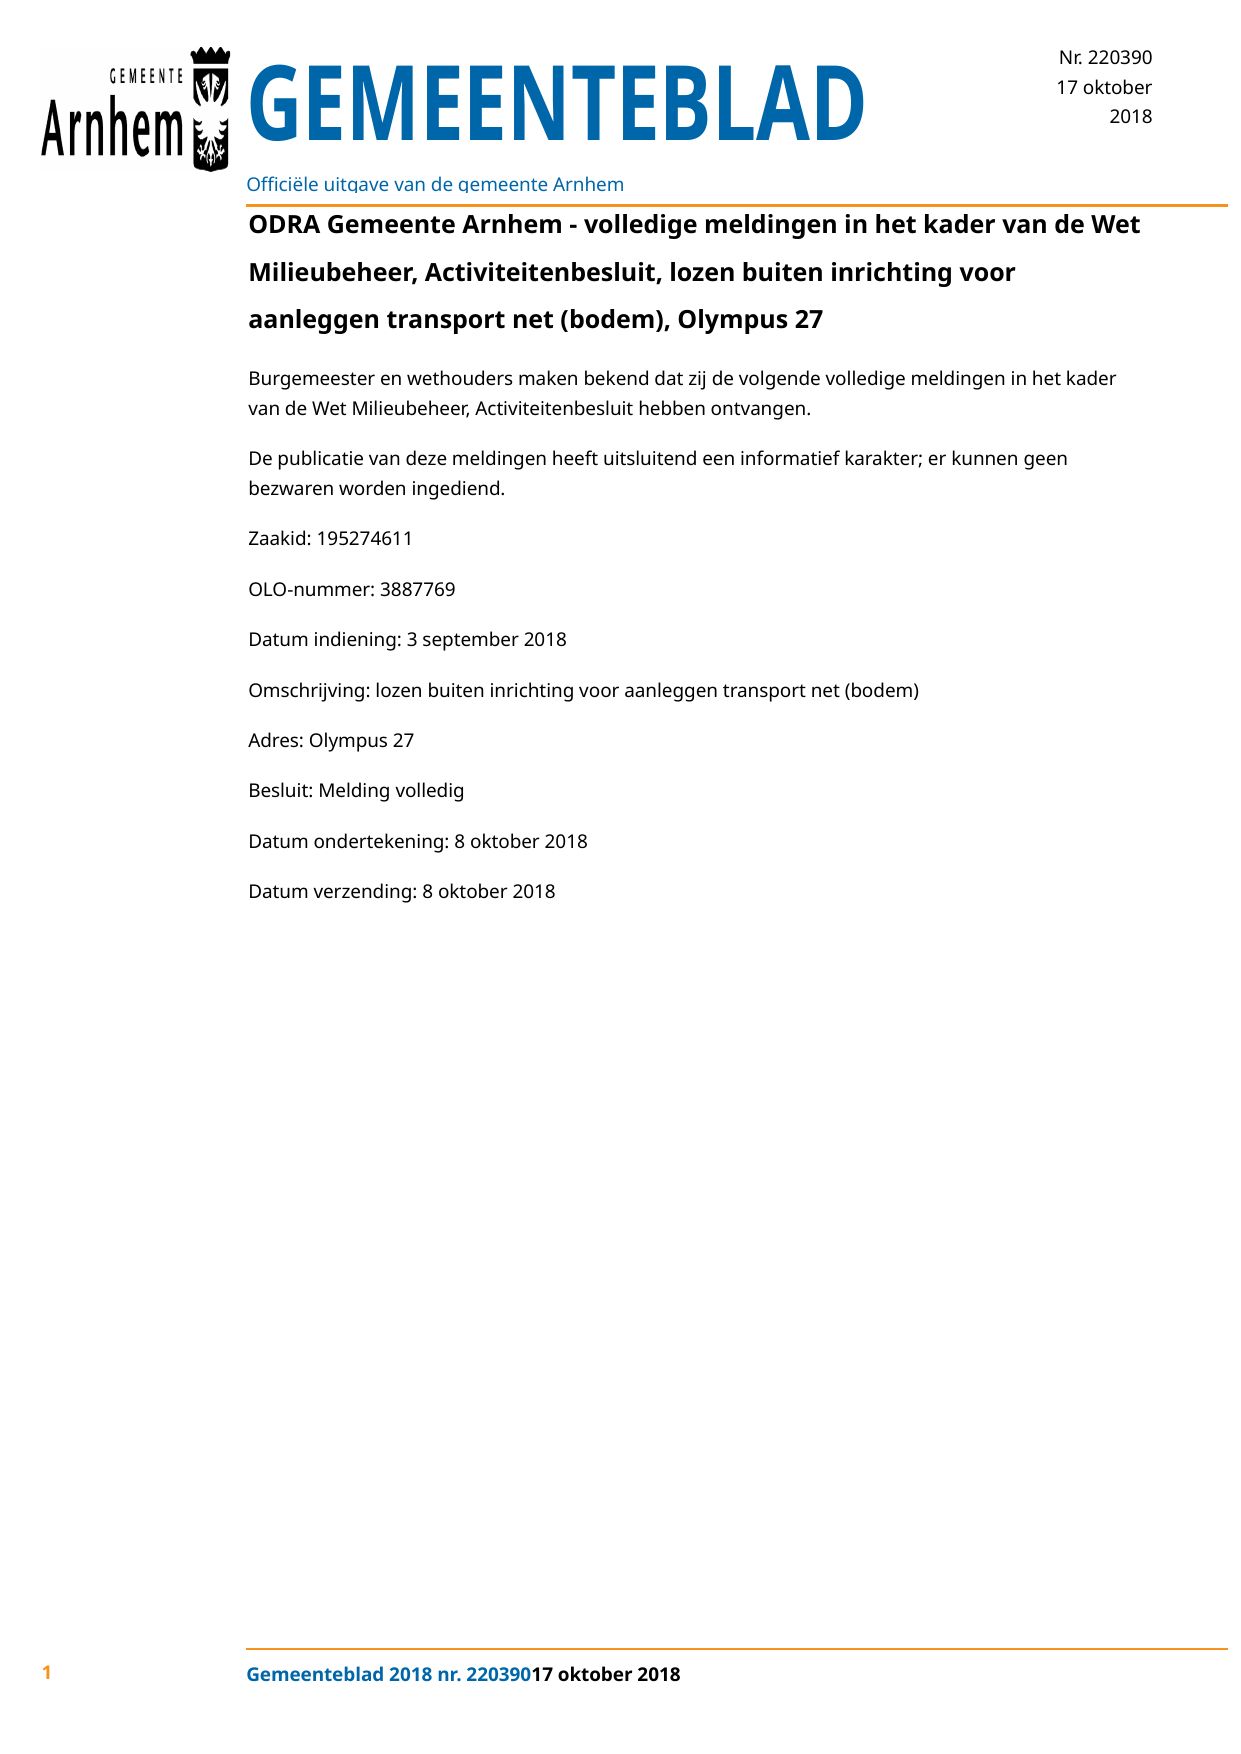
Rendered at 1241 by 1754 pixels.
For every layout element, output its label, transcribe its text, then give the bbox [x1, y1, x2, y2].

text De publicatie van deze meldingen heeft uitsluitend een informatief karakter; er kunnen geen bezwaren worden ingediend. [248, 446, 1152, 501]
text ODRA Gemeente Arnhem - volledige meldingen in het kader van de Wet Milieubeheer, Activiteitenbesluit, lozen buiten inrichting voor aanleggen transport net (bodem), Olympus 27 [248, 207, 1152, 336]
text Datum ondertekening: 8 oktober 2018 [248, 828, 1152, 854]
text Datum indiening: 3 september 2018 [248, 626, 1152, 652]
text Adres: Olympus 27 [248, 727, 1152, 753]
picture [41, 47, 231, 172]
text Zaakid: 195274611 [248, 526, 1152, 551]
text Burgemeester en wethouders maken bekend dat zij de volgende volledige meldingen in het kader van de Wet Milieubeheer, Activiteitenbesluit hebben ontvangen. [248, 366, 1152, 421]
text OLO-nummer: 3887769 [248, 576, 1152, 602]
text Datum verzending: 8 oktober 2018 [248, 878, 1152, 904]
text Omschrijving: lozen buiten inrichting voor aanleggen transport net (bodem) [248, 677, 1152, 702]
text Besluit: Melding volledig [248, 778, 1152, 803]
